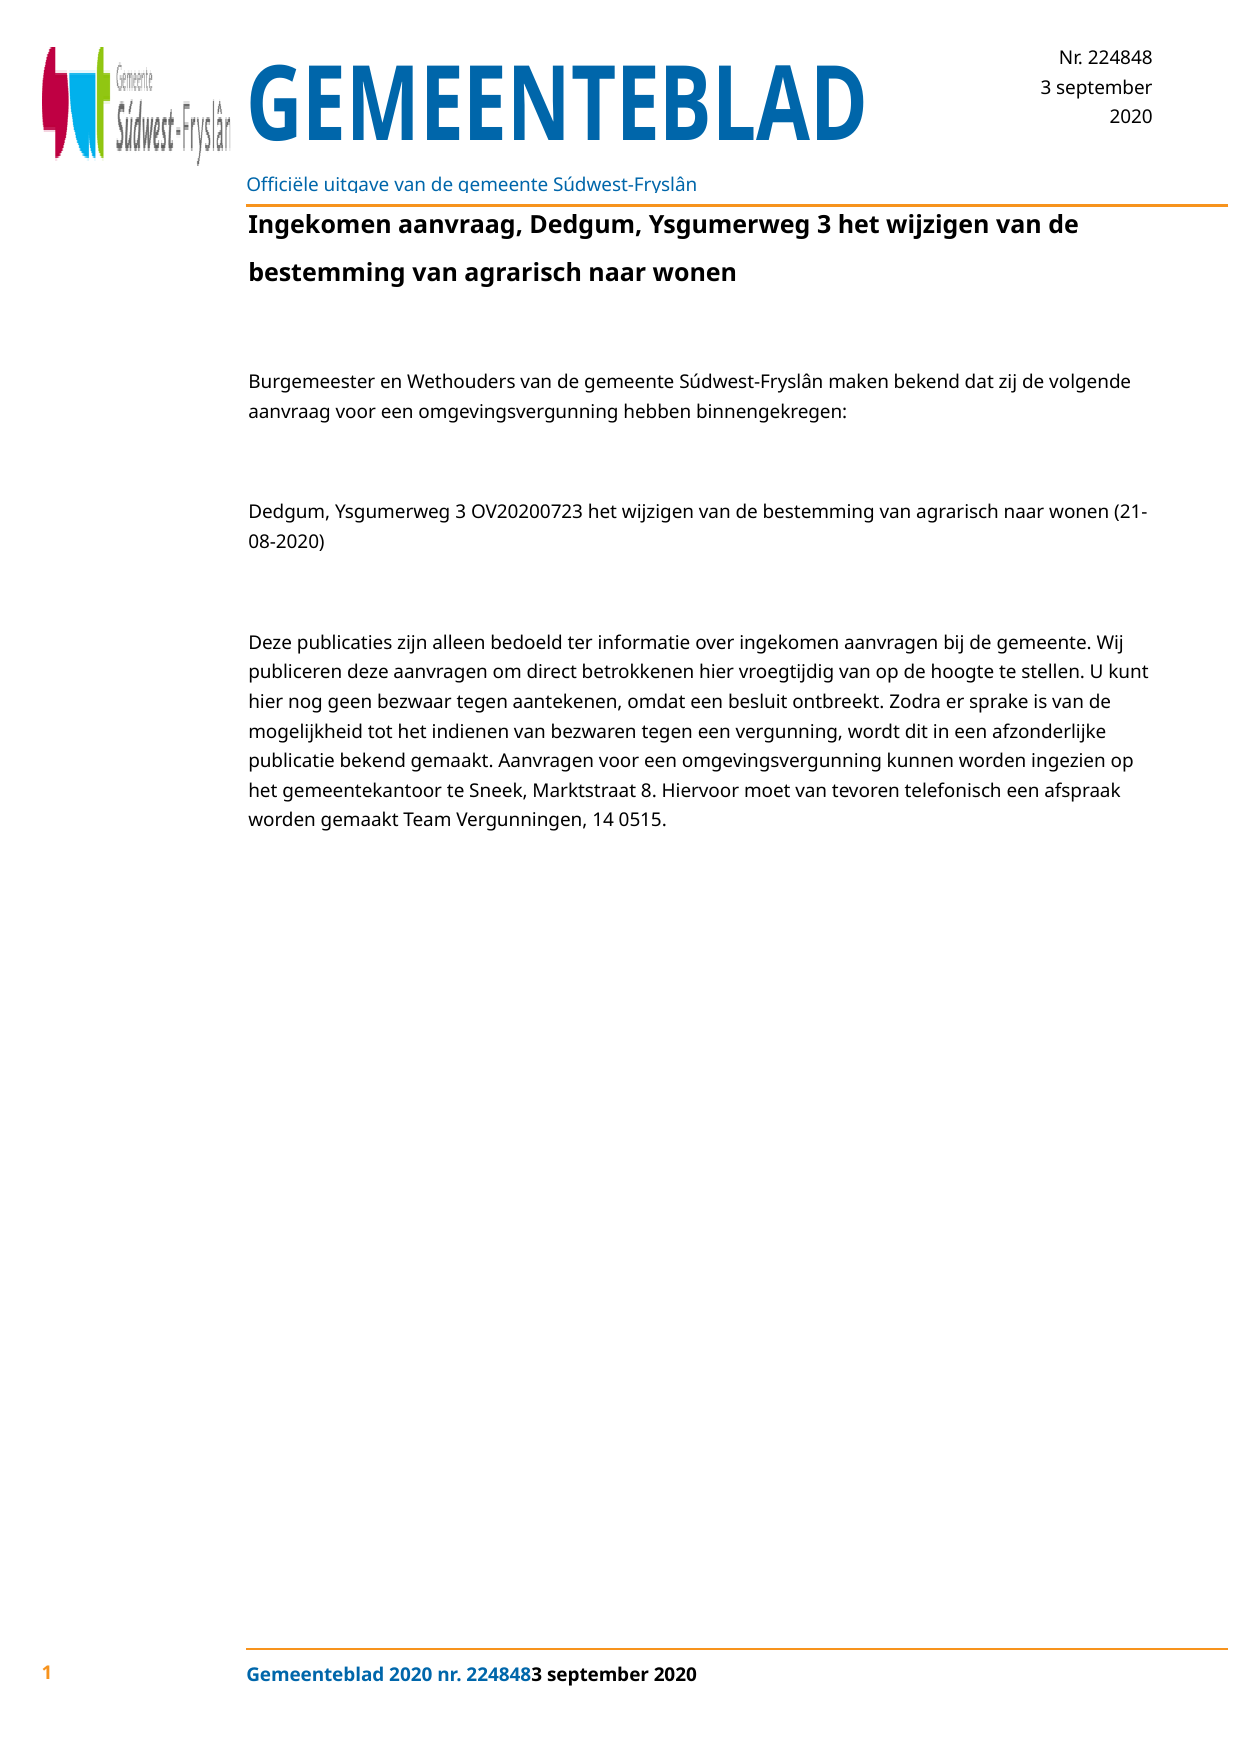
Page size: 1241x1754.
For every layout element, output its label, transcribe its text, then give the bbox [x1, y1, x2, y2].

text Ingekomen aanvraag, Dedgum, Ysgumerweg 3 het wijzigen van de bestemming van agrarisch naar wonen [248, 207, 1152, 288]
picture [41, 47, 231, 172]
text Dedgum, Ysgumerweg 3 OV20200723 het wijzigen van de bestemming van agrarisch naar wonen (21-08-2020) [248, 499, 1152, 554]
text Deze publicaties zijn alleen bedoeld ter informatie over ingekomen aanvragen bij de gemeente. Wij publiceren deze aanvragen om direct betrokkenen hier vroegtijdig van op de hoogte te stellen. U kunt hier nog geen bezwaar tegen aantekenen, omdat een besluit ontbreekt. Zodra er sprake is van de mogelijkheid tot het indienen van bezwaren tegen een vergunning, wordt dit in een afzonderlijke publicatie bekend gemaakt. Aanvragen voor een omgevingsvergunning kunnen worden ingezien op het gemeentekantoor te Sneek, Marktstraat 8. Hiervoor moet van tevoren telefonisch een afspraak worden gemaakt Team Vergunningen, 14 0515. [248, 629, 1152, 832]
text Burgemeester en Wethouders van de gemeente Súdwest-Fryslân maken bekend dat zij de volgende aanvraag voor een omgevingsvergunning hebben binnengekregen: [248, 368, 1152, 424]
